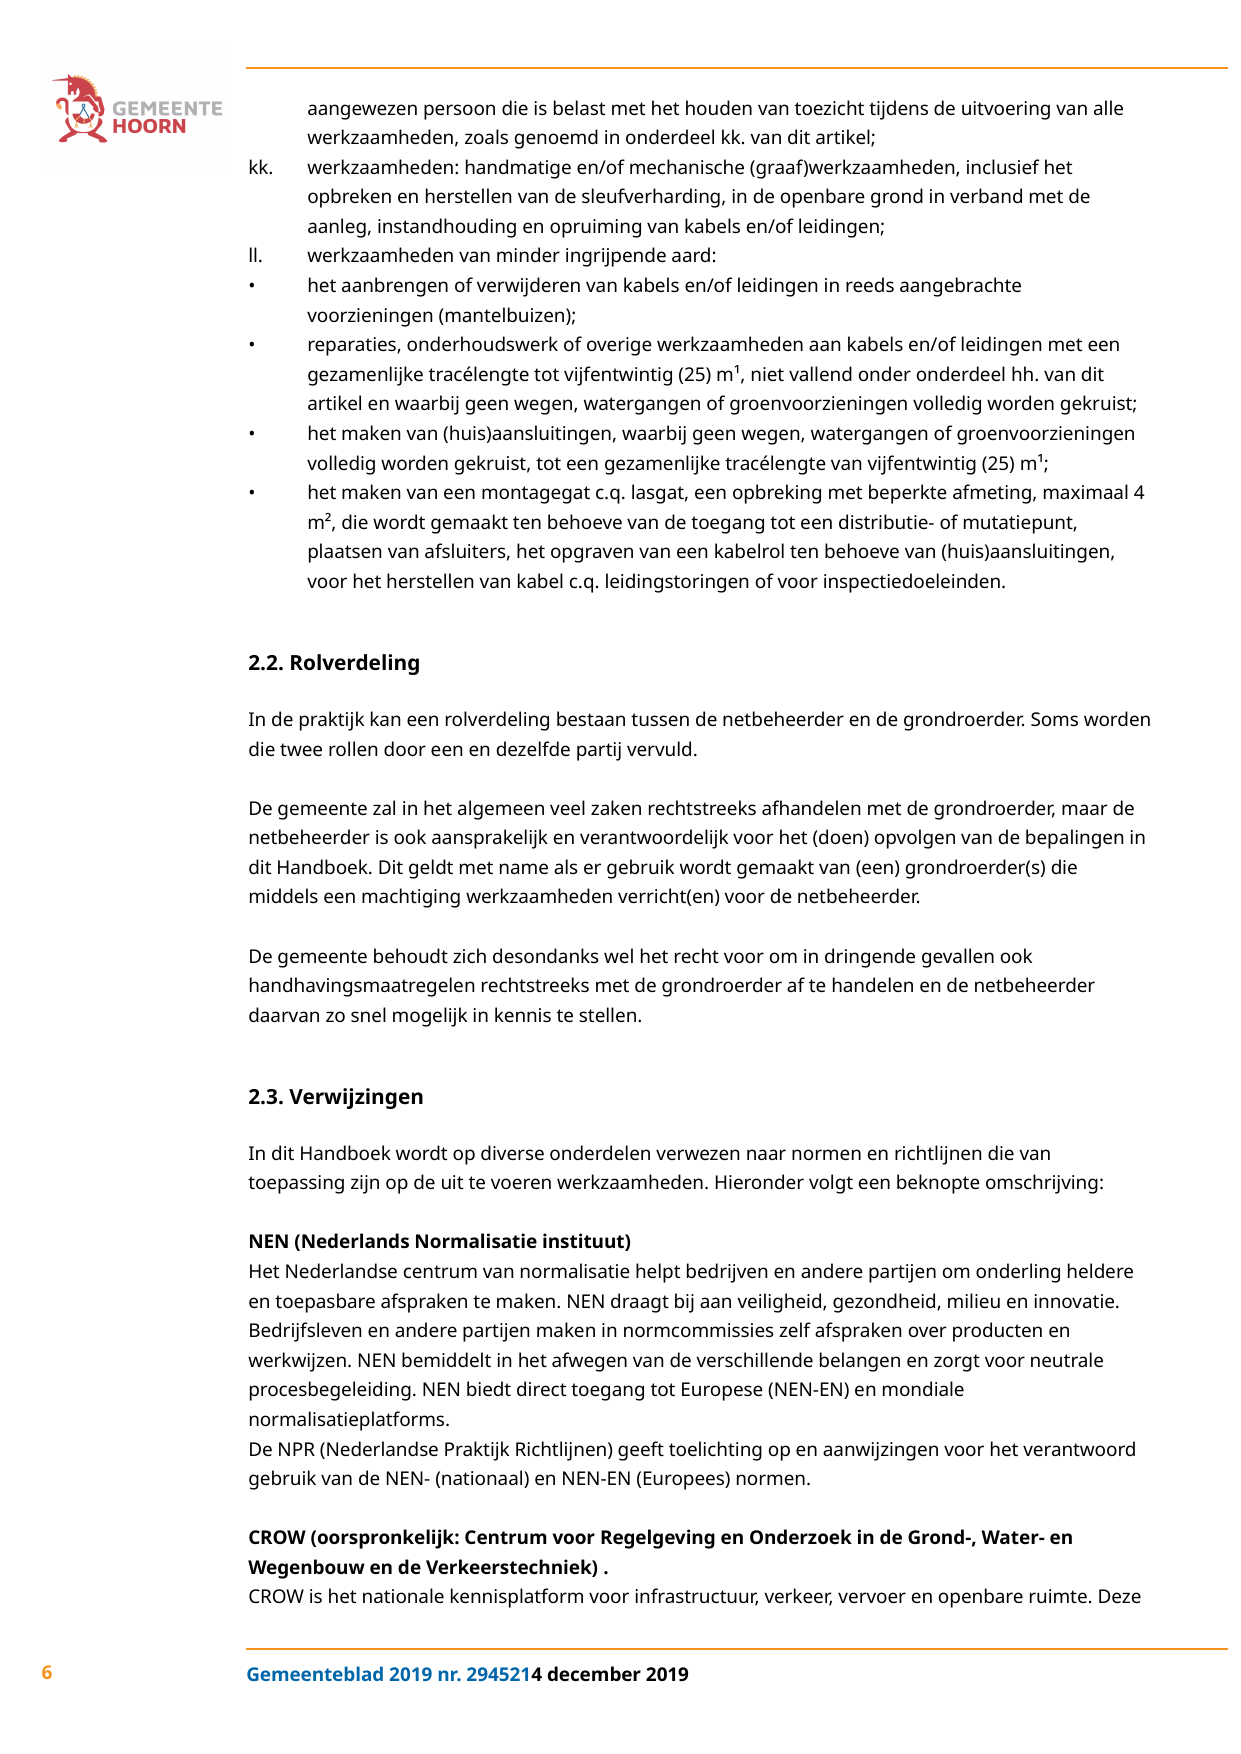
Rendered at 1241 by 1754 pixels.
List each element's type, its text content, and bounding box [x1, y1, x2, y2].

text In de praktijk kan een rolverdeling bestaan tussen de netbeheerder en de grondroerder. Soms worden die twee rollen door een en dezelfde partij vervuld. [248, 706, 1152, 761]
list reparaties, onderhoudswerk of overige werkzaamheden aan kabels en/of leidingen met een gezamenlijke tracélengte tot vijfentwintig (25) m¹, niet vallend onder onderdeel hh. van dit artikel en waarbij geen wegen, watergangen of groenvoorzieningen volledig worden gekruist; [248, 331, 1152, 416]
text CROW is het nationale kennisplatform voor infrastructuur, verkeer, vervoer en openbare ruimte. Deze [248, 1584, 1152, 1609]
list werkzaamheden: handmatige en/of mechanische (graaf)werkzaamheden, inclusief het opbreken en herstellen van de sleufverharding, in de openbare grond in verband met de aanleg, instandhouding en opruiming van kabels en/of leidingen; [248, 154, 1152, 239]
text De gemeente zal in het algemeen veel zaken rechtstreeks afhandelen met de grondroerder, maar de netbeheerder is ook aansprakelijk en verantwoordelijk voor het (doen) opvolgen van de bepalingen in dit Handboek. Dit geldt met name als er gebruik wordt gemaakt van (een) grondroerder(s) die middels een machtiging werkzaamheden verricht(en) voor de netbeheerder. [248, 795, 1152, 909]
list werkzaamheden van minder ingrijpende aard: [248, 243, 1152, 268]
list het aanbrengen of verwijderen van kabels en/of leidingen in reeds aangebrachte voorzieningen (mantelbuizen); [248, 272, 1152, 328]
text 2.3. Verwijzingen [248, 1082, 1152, 1110]
text De gemeente behoudt zich desondanks wel het recht voor om in dringende gevallen ook handhavingsmaatregelen rechtstreeks met de grondroerder af te handelen en de netbeheerder daarvan zo snel mogelijk in kennis te stellen. [248, 943, 1152, 1028]
text Bedrijfsleven en andere partijen maken in normcommissies zelf afspraken over producten en werkwijzen. NEN bemiddelt in het afwegen van de verschillende belangen en zorgt voor neutrale procesbegeleiding. NEN biedt direct toegang tot Europese (NEN-EN) en mondiale normalisatieplatforms. [248, 1317, 1152, 1432]
list het maken van een montagegat c.q. lasgat, een opbreking met beperkte afmeting, maximaal 4 m², die wordt gemaakt ten behoeve van de toegang tot een distributie- of mutatiepunt, plaatsen van afsluiters, het opgraven van een kabelrol ten behoeve van (huis)aansluitingen, voor het herstellen van kabel c.q. leidingstoringen of voor inspectiedoeleinden. [248, 479, 1152, 594]
list aangewezen persoon die is belast met het houden van toezicht tijdens de uitvoering van alle werkzaamheden, zoals genoemd in onderdeel kk. van dit artikel; [248, 95, 1152, 150]
list het maken van (huis)aansluitingen, waarbij geen wegen, watergangen of groenvoorzieningen volledig worden gekruist, tot een gezamenlijke tracélengte van vijfentwintig (25) m¹; [248, 420, 1152, 476]
text 2.2. Rolverdeling [248, 648, 1152, 677]
text In dit Handboek wordt op diverse onderdelen verwezen naar normen en richtlijnen die van toepassing zijn op de uit te voeren werkzaamheden. Hieronder volgt een beknopte omschrijving: [248, 1140, 1152, 1195]
text Het Nederlandse centrum van normalisatie helpt bedrijven en andere partijen om onderling heldere en toepasbare afspraken te maken. NEN draagt bij aan veiligheid, gezondheid, milieu en innovatie. [248, 1258, 1152, 1314]
text NEN (Nederlands Normalisatie instituut) [248, 1229, 1152, 1254]
text De NPR (Nederlandse Praktijk Richtlijnen) geeft toelichting op en aanwijzingen voor het verantwoord gebruik van de NEN- (nationaal) en NEN-EN (Europees) normen. [248, 1436, 1152, 1491]
text CROW (oorspronkelijk: Centrum voor Regelgeving en Onderzoek in de Grond-, Water- en Wegenbouw en de Verkeerstechniek) . [248, 1524, 1152, 1580]
picture [41, 47, 231, 172]
